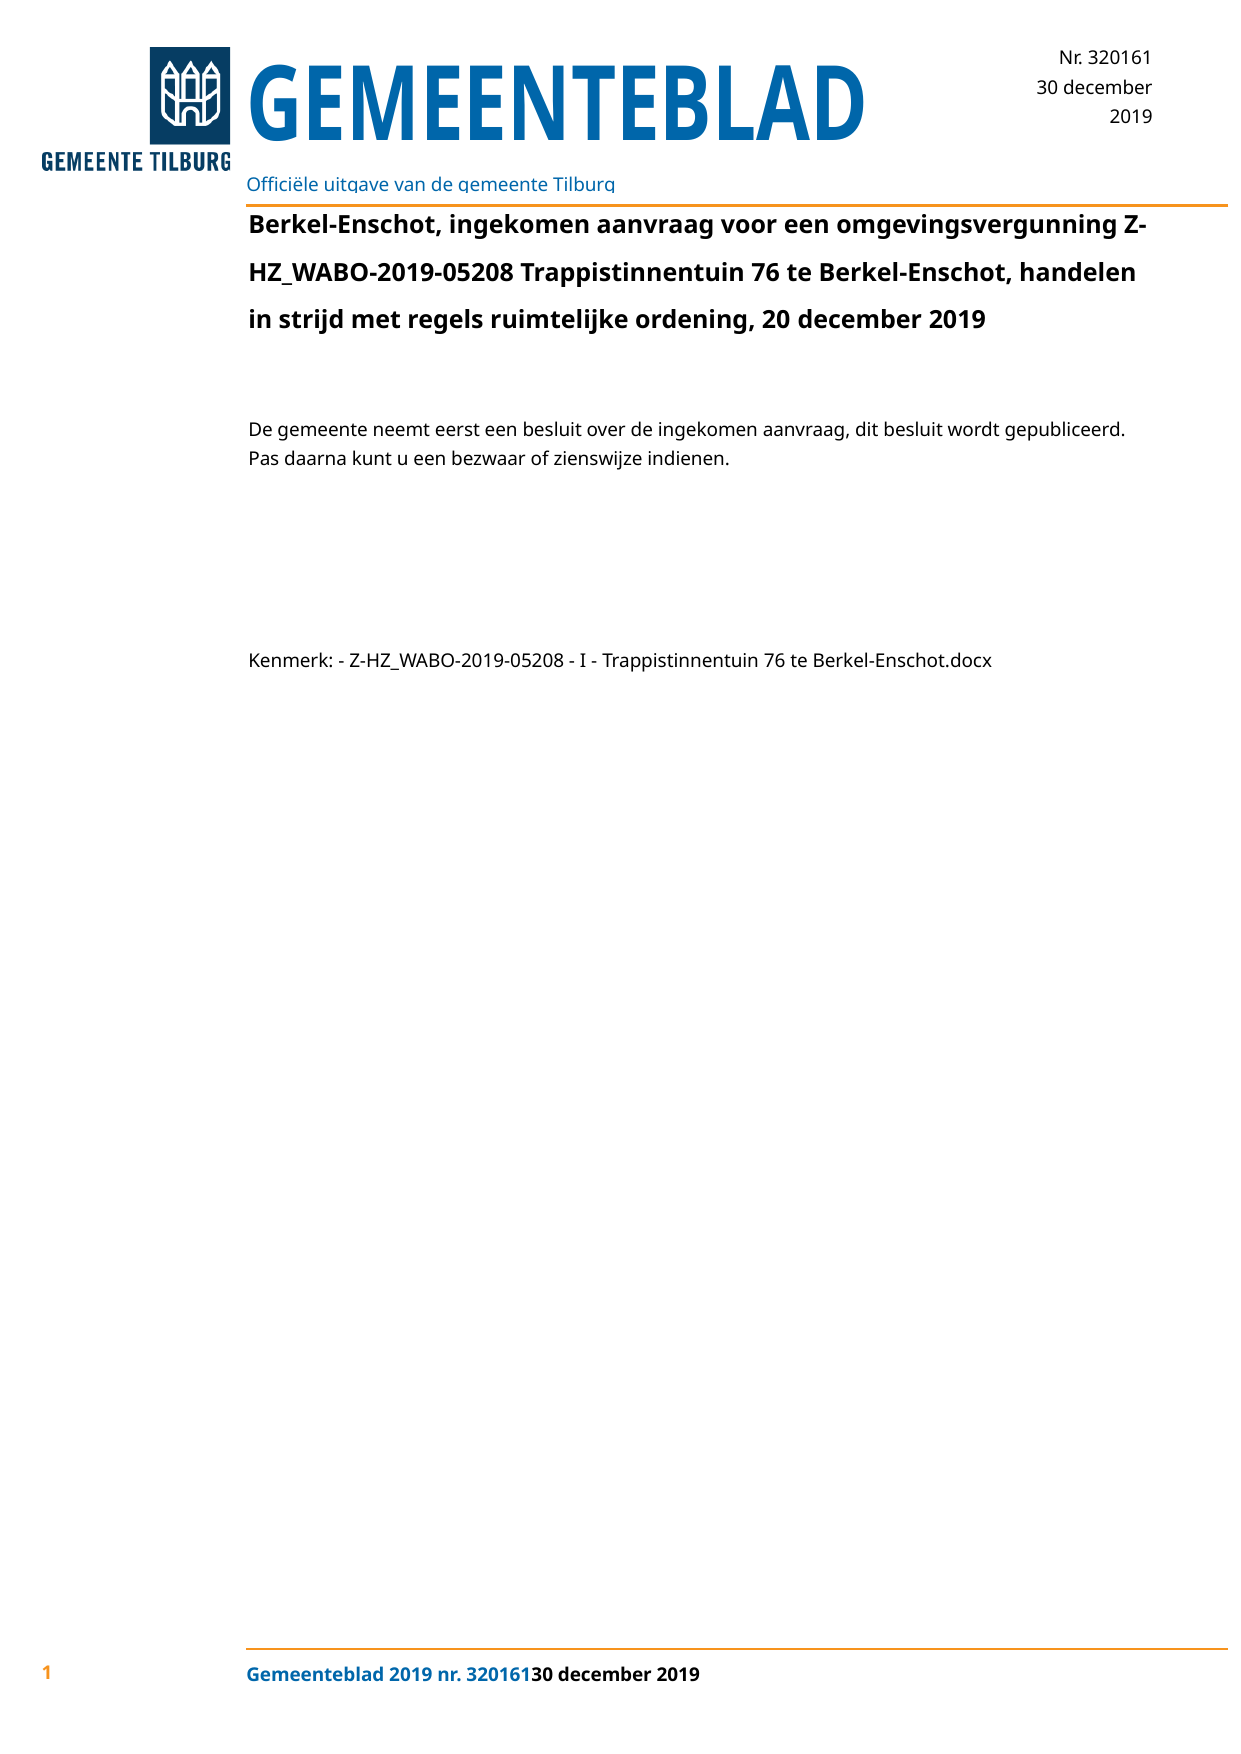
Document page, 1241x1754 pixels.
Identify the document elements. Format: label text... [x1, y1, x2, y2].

picture [41, 47, 231, 172]
text Kenmerk: - Z-HZ_WABO-2019-05208 - I - Trappistinnentuin 76 te Berkel-Enschot.docx [248, 647, 1152, 673]
text De gemeente neemt eerst een besluit over de ingekomen aanvraag, dit besluit wordt gepubliceerd. Pas daarna kunt u een bezwaar of zienswijze indienen. [248, 416, 1152, 471]
text Berkel-Enschot, ingekomen aanvraag voor een omgevingsvergunning Z-HZ_WABO-2019-05208 Trappistinnentuin 76 te Berkel-Enschot, handelen in strijd met regels ruimtelijke ordening, 20 december 2019 [248, 207, 1152, 336]
